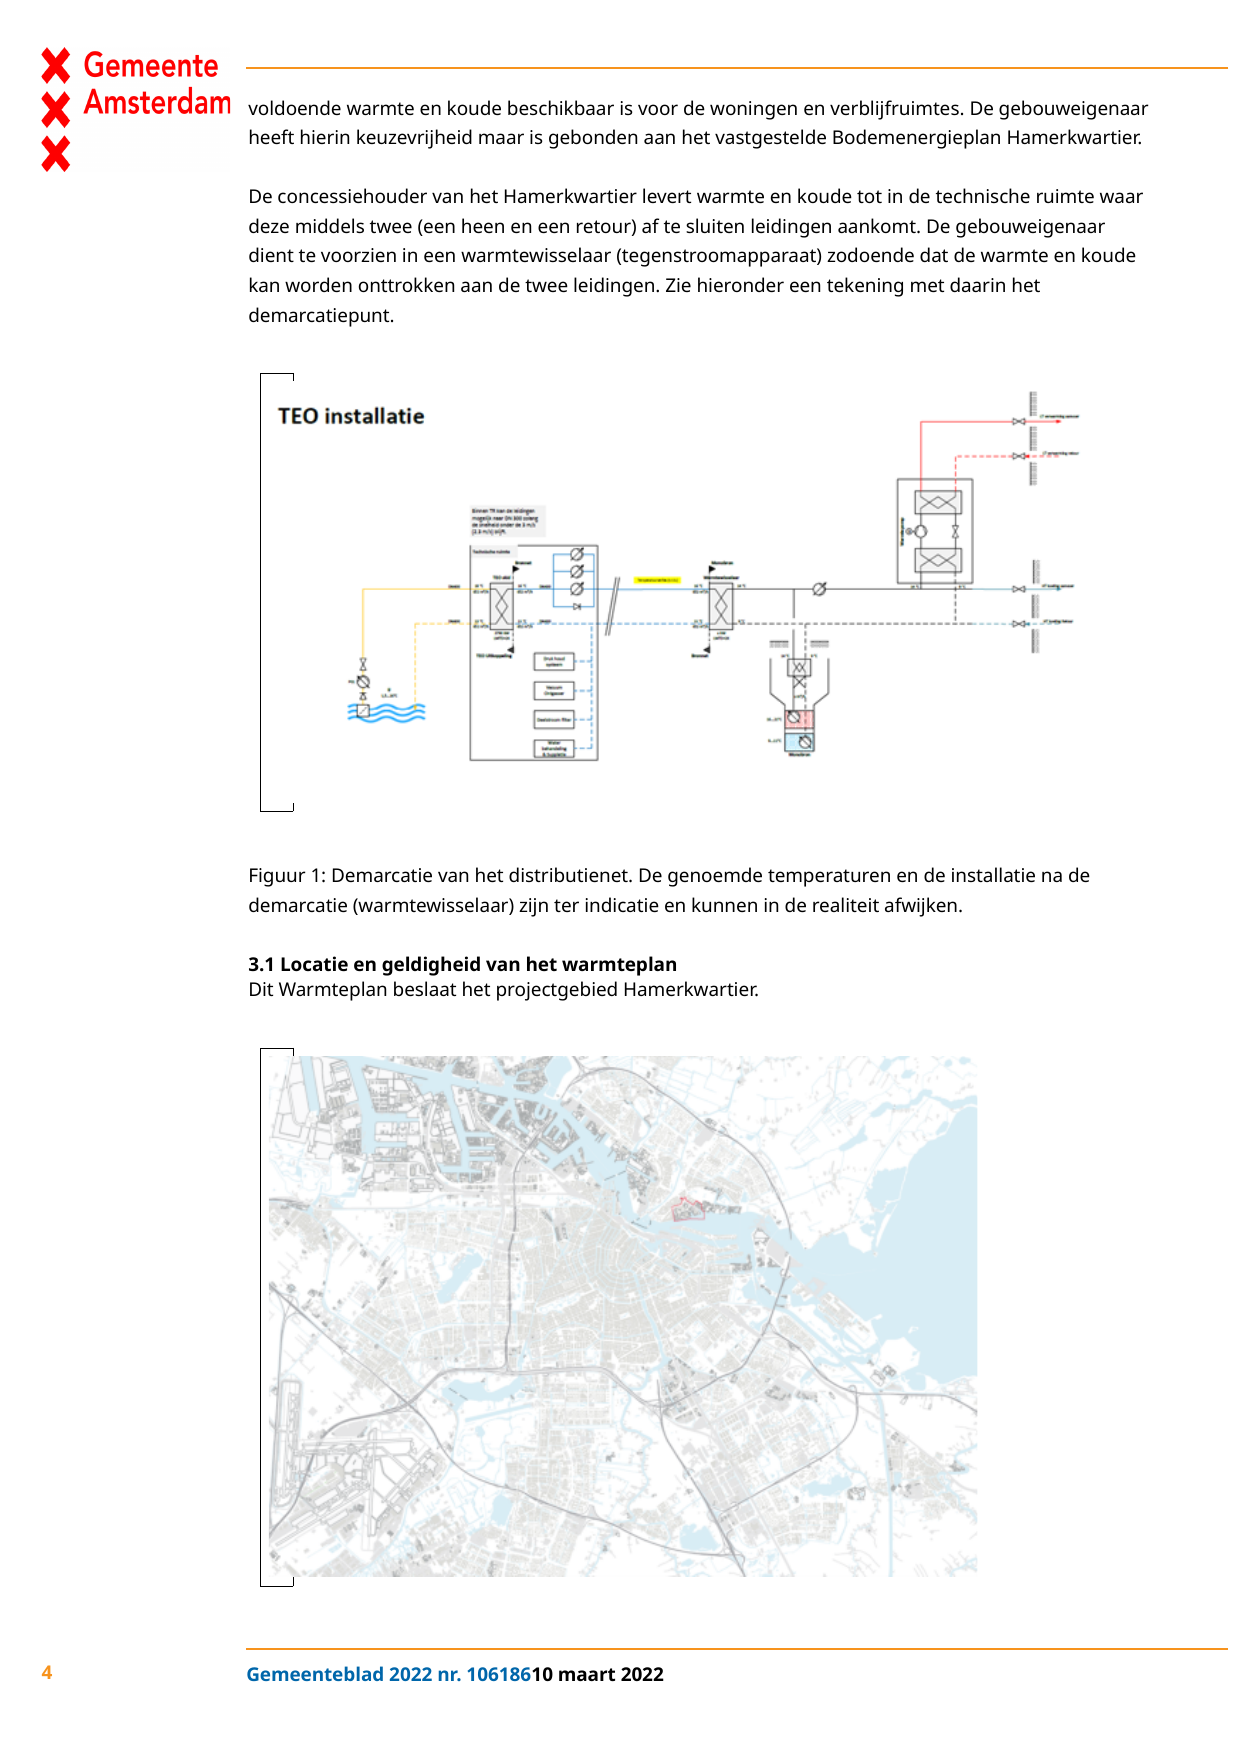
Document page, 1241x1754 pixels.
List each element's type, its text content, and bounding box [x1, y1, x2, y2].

text De concessiehouder van het Hamerkwartier levert warmte en koude tot in de technische ruimte waar deze middels twee (een heen en een retour) af te sluiten leidingen aankomt. De gebouweigenaar dient te voorzien in een warmtewisselaar (tegenstroomapparaat) zodoende dat de warmte en koude kan worden onttrokken aan de twee leidingen. Zie hieronder een tekening met daarin het demarcatiepunt. [248, 183, 1152, 328]
picture [268, 381, 1173, 803]
picture [41, 47, 231, 172]
text Figuur 1: Demarcatie van het distributienet. De genoemde temperaturen en de installatie na de demarcatie (warmtewisselaar) zijn ter indicatie en kunnen in de realiteit afwijken. [248, 862, 1152, 917]
text Dit Warmteplan beslaat het projectgebied Hamerkwartier. [248, 977, 1152, 1002]
text 3.1 Locatie en geldigheid van het warmteplan [248, 951, 1152, 977]
picture [268, 1056, 978, 1577]
text voldoende warmte en koude beschikbaar is voor de woningen en verblijfruimtes. De gebouweigenaar heeft hierin keuzevrijheid maar is gebonden aan het vastgestelde Bodemenergieplan Hamerkwartier. [248, 95, 1152, 150]
